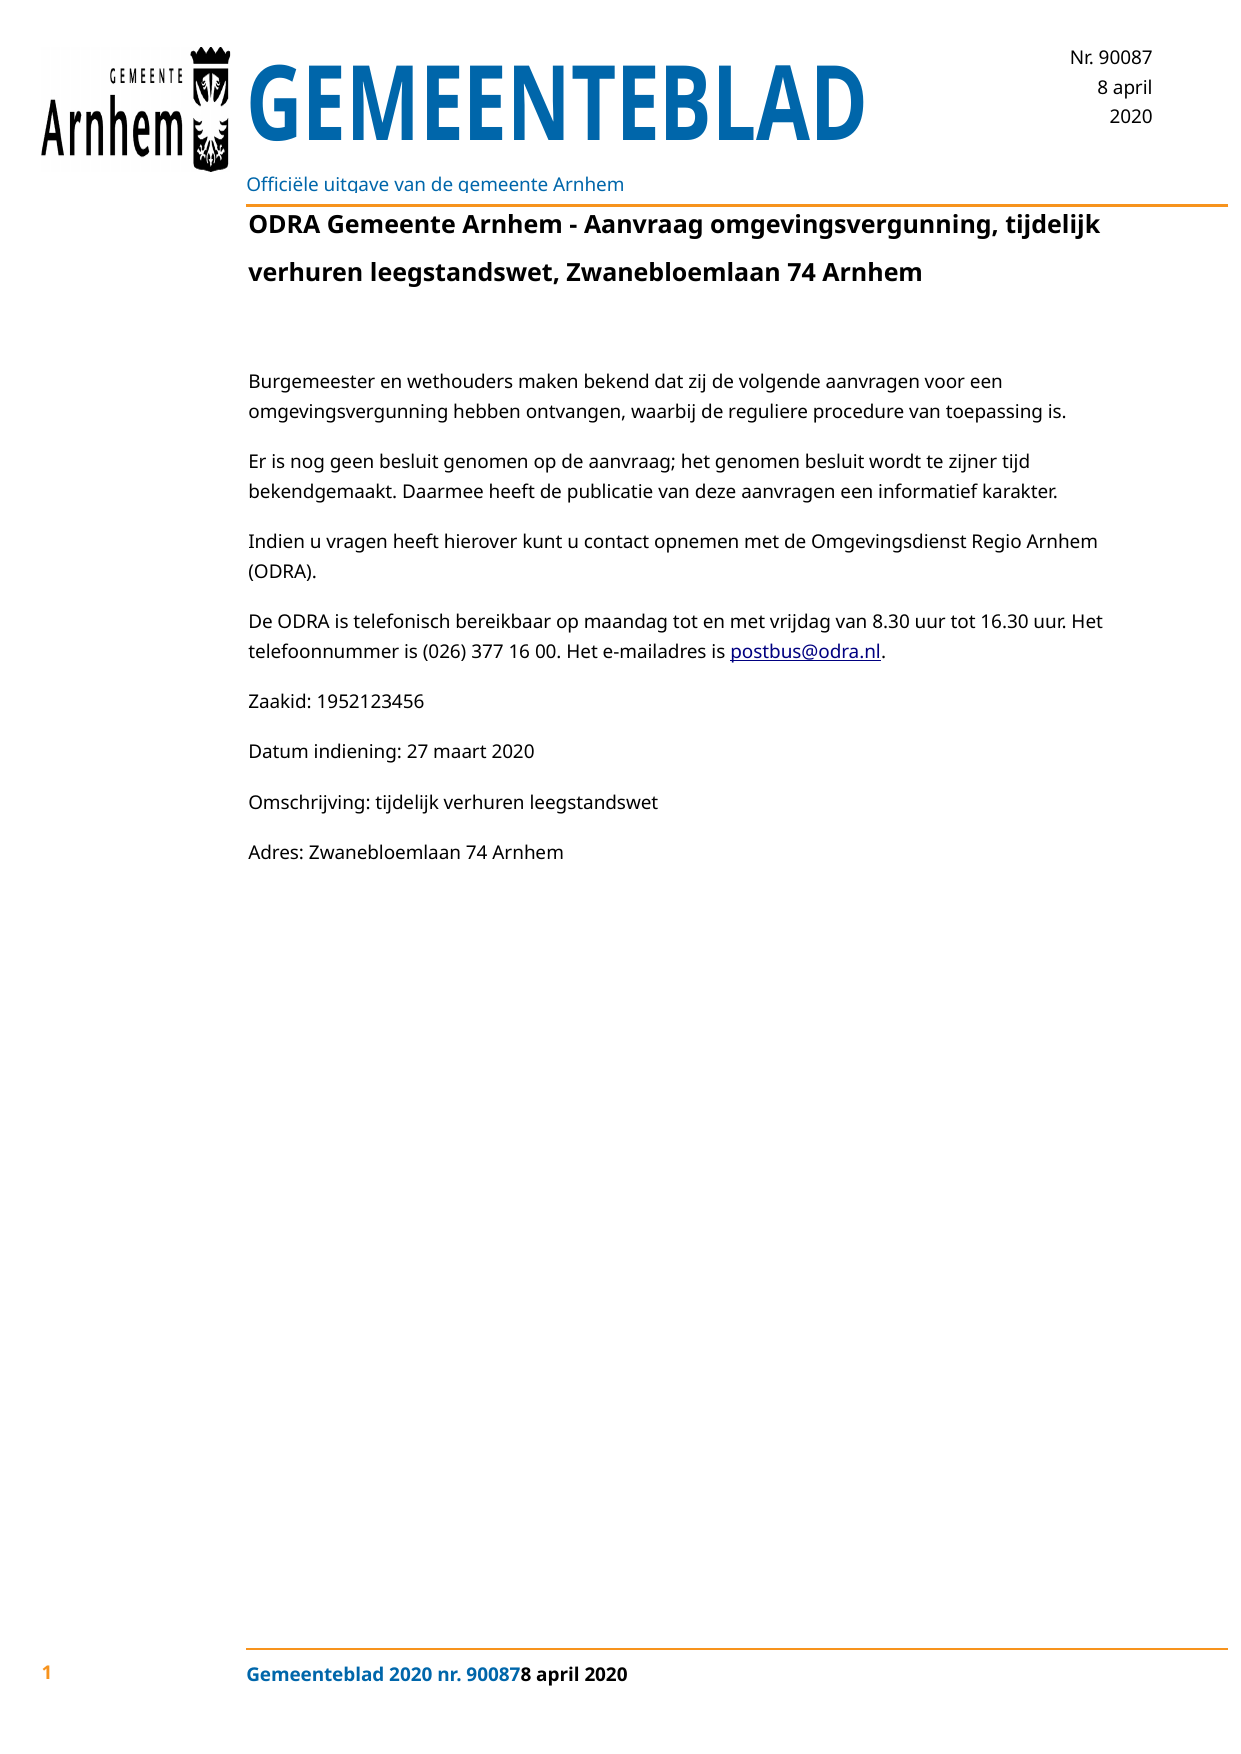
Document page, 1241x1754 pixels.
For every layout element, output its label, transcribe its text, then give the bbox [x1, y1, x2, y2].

text Indien u vragen heeft hierover kunt u contact opnemen met de Omgevingsdienst Regio Arnhem (ODRA). [248, 528, 1152, 584]
text Adres: Zwanebloemlaan 74 Arnhem [248, 839, 1152, 865]
picture [41, 47, 231, 172]
text Omschrijving: tijdelijk verhuren leegstandswet [248, 789, 1152, 815]
text De ODRA is telefonisch bereikbaar op maandag tot en met vrijdag van 8.30 uur tot 16.30 uur. Het telefoonnummer is (026) 377 16 00. Het e-mailadres is postbus@odra.nl. [248, 608, 1152, 664]
text ODRA Gemeente Arnhem - Aanvraag omgevingsvergunning, tijdelijk verhuren leegstandswet, Zwanebloemlaan 74 Arnhem [248, 207, 1152, 288]
text Er is nog geen besluit genomen op de aanvraag; het genomen besluit wordt te zijner tijd bekendgemaakt. Daarmee heeft de publicatie van deze aanvragen een informatief karakter. [248, 448, 1152, 504]
text Datum indiening: 27 maart 2020 [248, 739, 1152, 764]
text Zaakid: 1952123456 [248, 688, 1152, 714]
text Burgemeester en wethouders maken bekend dat zij de volgende aanvragen voor een omgevingsvergunning hebben ontvangen, waarbij de reguliere procedure van toepassing is. [248, 368, 1152, 424]
